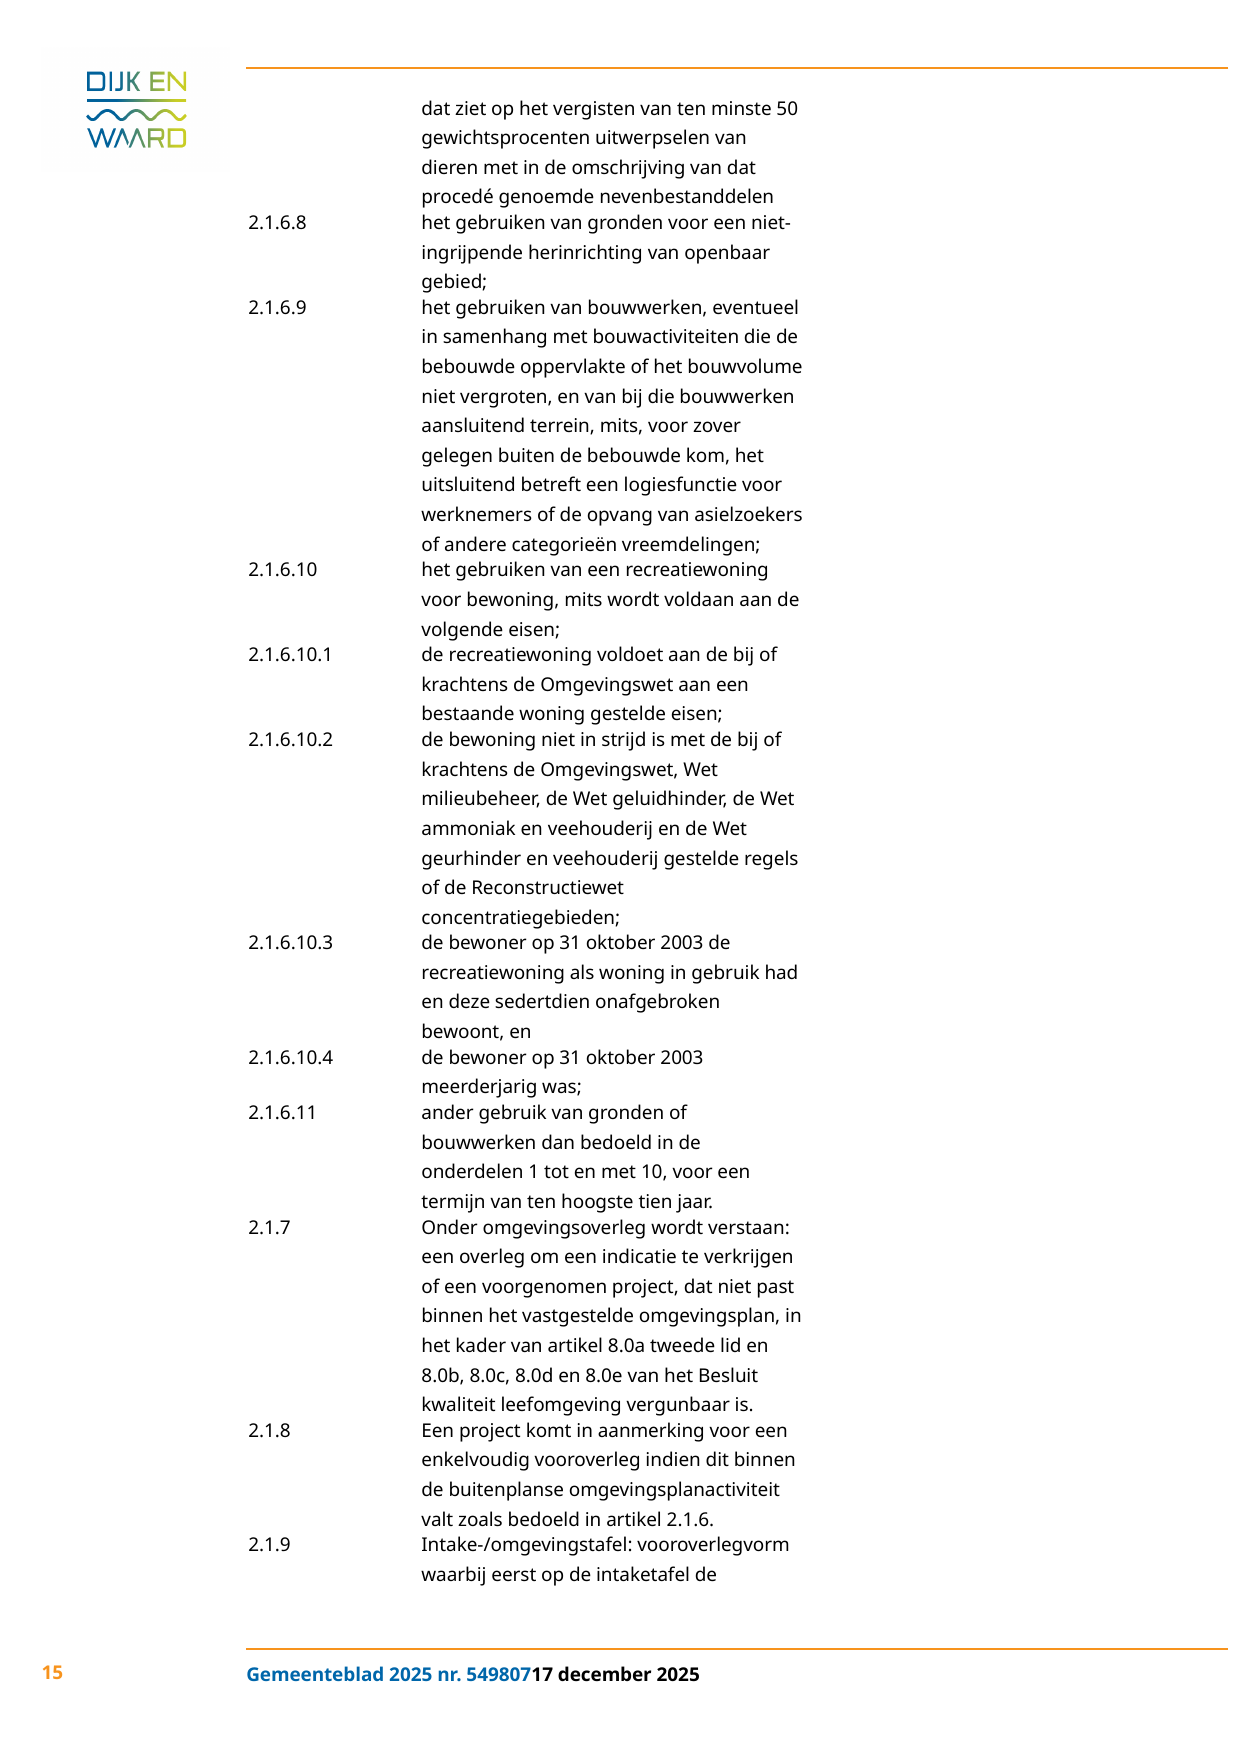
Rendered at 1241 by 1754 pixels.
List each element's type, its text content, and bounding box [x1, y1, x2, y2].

table_cell [805, 1099, 978, 1214]
table_cell 2.1.6.10 [248, 557, 421, 641]
table_cell [979, 1532, 1152, 1587]
table_cell het gebruiken van een recreatiewoning voor bewoning, mits wordt voldaan aan de volgende eisen; [421, 557, 805, 641]
table_cell 2.1.7 [248, 1214, 421, 1417]
table_cell [805, 95, 978, 209]
table_cell dat ziet op het vergisten van ten minste 50 gewichtsprocenten uitwerpselen van dieren met in de omschrijving van dat procedé genoemde nevenbestanddelen [421, 95, 805, 209]
table_cell [979, 1417, 1152, 1532]
table_cell [805, 641, 978, 726]
table_cell [979, 95, 1152, 209]
table_cell 2.1.8 [248, 1417, 421, 1532]
table_cell 2.1.6.11 [248, 1099, 421, 1214]
table_cell 2.1.6.10.1 [248, 641, 421, 726]
table_cell [805, 209, 978, 294]
table_cell Onder omgevingsoverleg wordt verstaan: een overleg om een indicatie te verkrijgen of een voorgenomen project, dat niet past binnen het vastgestelde omgevingsplan, in het kader van artikel 8.0a tweede lid en 8.0b, 8.0c, 8.0d en 8.0e van het Besluit kwaliteit leefomgeving vergunbaar is. [421, 1214, 805, 1417]
table_cell de bewoner op 31 oktober 2003 de recreatiewoning als woning in gebruik had en deze sedertdien onafgebroken bewoont, en [421, 930, 805, 1044]
table_cell [805, 557, 978, 641]
table_cell [805, 294, 978, 557]
table_cell [979, 1099, 1152, 1214]
table_cell ander gebruik van gronden of bouwwerken dan bedoeld in de onderdelen 1 tot en met 10, voor een termijn van ten hoogste tien jaar. [421, 1099, 805, 1214]
table_cell Een project komt in aanmerking voor een enkelvoudig vooroverleg indien dit binnen de buitenplanse omgevingsplanactiviteit valt zoals bedoeld in artikel 2.1.6. [421, 1417, 805, 1532]
table_cell [805, 1532, 978, 1587]
table_cell 2.1.6.9 [248, 294, 421, 557]
table_cell Intake-/omgevingstafel: vooroverlegvorm waarbij eerst op de intaketafel de [421, 1532, 805, 1587]
table_cell [805, 1417, 978, 1532]
table_cell [979, 557, 1152, 641]
table_cell [979, 1044, 1152, 1099]
table_cell het gebruiken van gronden voor een niet-ingrijpende herinrichting van openbaar gebied; [421, 209, 805, 294]
table_cell [805, 1214, 978, 1417]
table_cell [979, 930, 1152, 1044]
table_cell [979, 726, 1152, 929]
table_cell [248, 95, 421, 209]
table_cell de bewoner op 31 oktober 2003 meerderjarig was; [421, 1044, 805, 1099]
table_cell [979, 294, 1152, 557]
table_cell 2.1.6.10.3 [248, 930, 421, 1044]
table_cell de bewoning niet in strijd is met de bij of krachtens de Omgevingswet, Wet milieubeheer, de Wet geluidhinder, de Wet ammoniak en veehouderij en de Wet geurhinder en veehouderij gestelde regels of de Reconstructiewet concentratiegebieden; [421, 726, 805, 929]
table_cell [979, 209, 1152, 294]
table_cell [805, 930, 978, 1044]
picture [41, 47, 231, 172]
table_cell [979, 1214, 1152, 1417]
table_cell [979, 641, 1152, 726]
table_cell 2.1.6.10.2 [248, 726, 421, 929]
table_cell 2.1.9 [248, 1532, 421, 1587]
table_cell de recreatiewoning voldoet aan de bij of krachtens de Omgevingswet aan een bestaande woning gestelde eisen; [421, 641, 805, 726]
table_cell [805, 726, 978, 929]
table_cell 2.1.6.10.4 [248, 1044, 421, 1099]
table_cell het gebruiken van bouwwerken, eventueel in samenhang met bouwactiviteiten die de bebouwde oppervlakte of het bouwvolume niet vergroten, en van bij die bouwwerken aansluitend terrein, mits, voor zover gelegen buiten de bebouwde kom, het uitsluitend betreft een logiesfunctie voor werknemers of de opvang van asielzoekers of andere categorieën vreemdelingen; [421, 294, 805, 557]
table_cell 2.1.6.8 [248, 209, 421, 294]
table_cell [805, 1044, 978, 1099]
